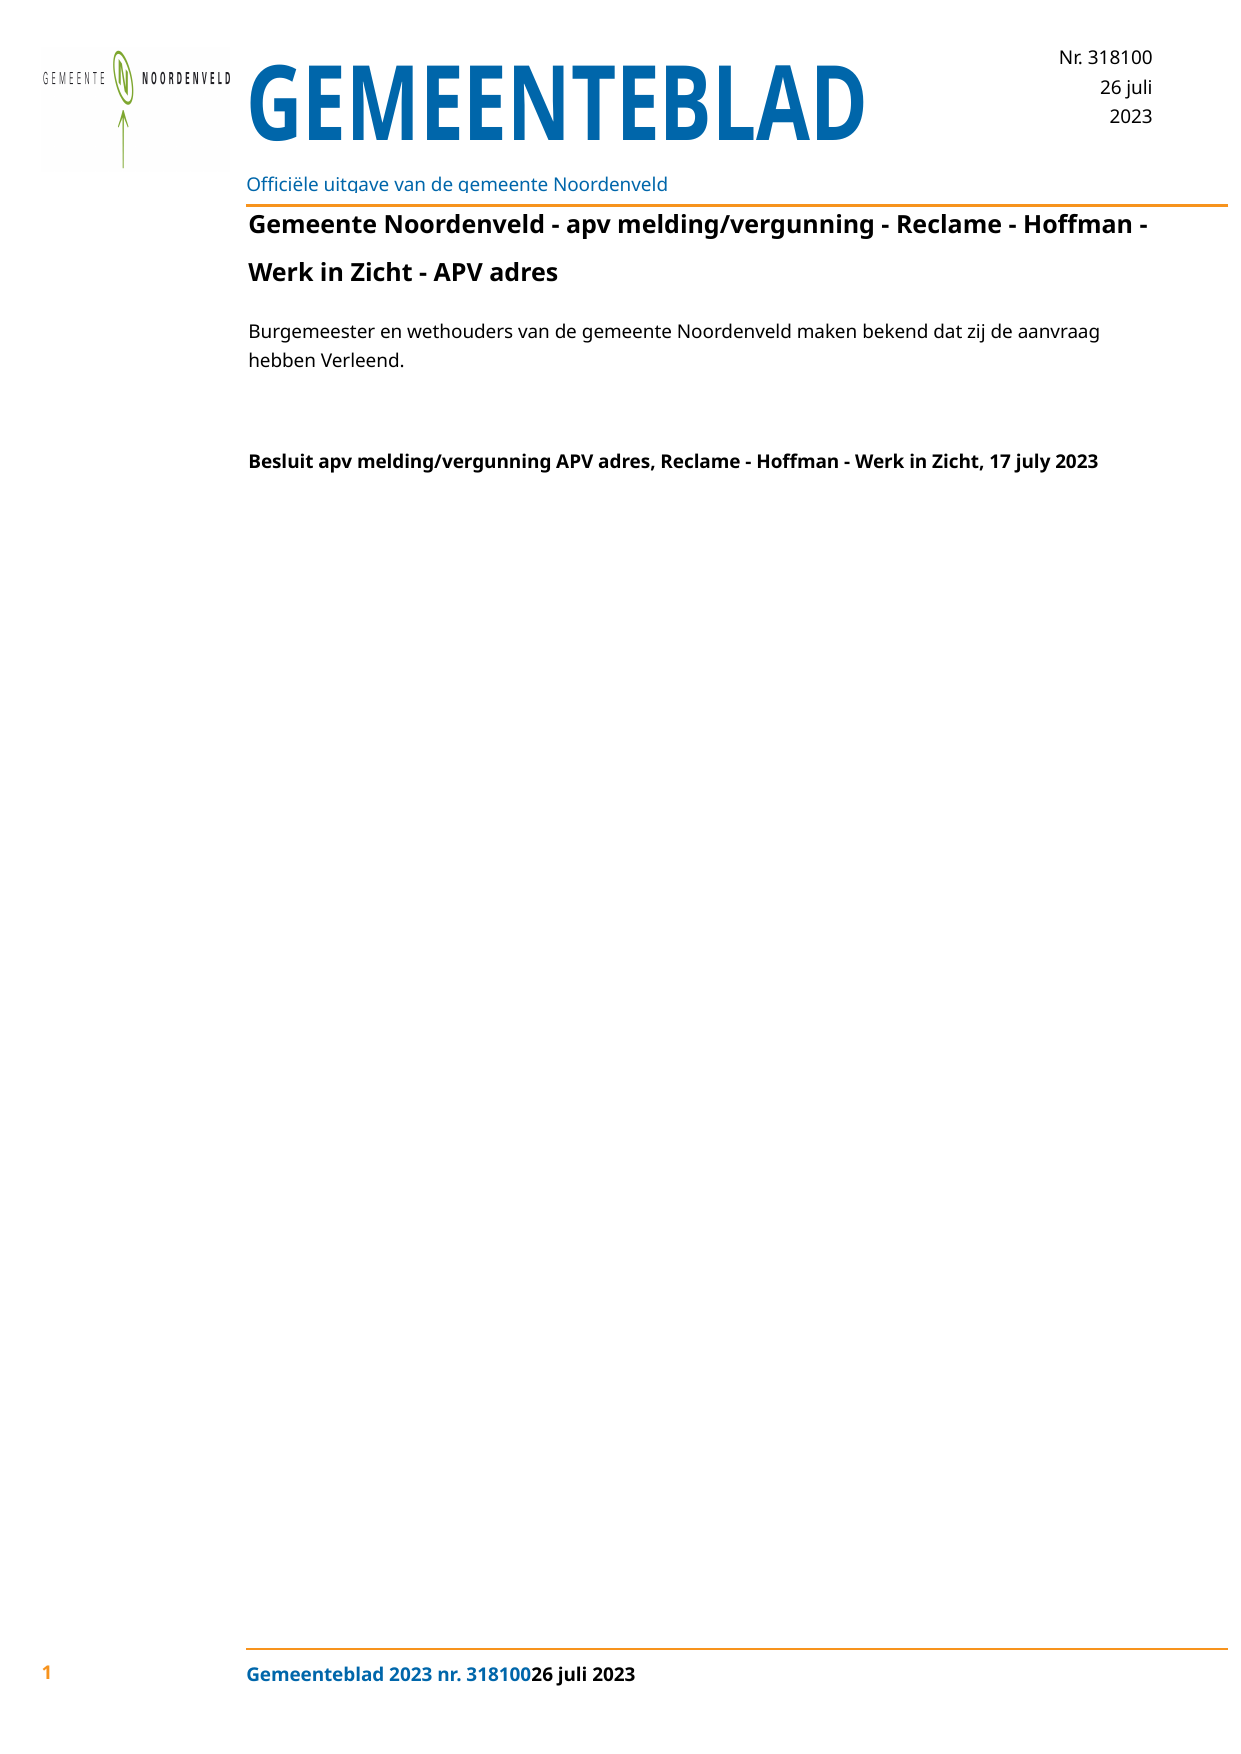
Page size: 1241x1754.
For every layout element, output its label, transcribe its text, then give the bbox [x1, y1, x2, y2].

text Burgemeester en wethouders van de gemeente Noordenveld maken bekend dat zij de aanvraag hebben Verleend. [248, 318, 1152, 373]
text Gemeente Noordenveld - apv melding/vergunning - Reclame - Hoffman - Werk in Zicht - APV adres [248, 207, 1152, 288]
text Besluit apv melding/vergunning APV adres, Reclame - Hoffman - Werk in Zicht, 17 july 2023 [248, 448, 1152, 474]
picture [41, 47, 231, 172]
